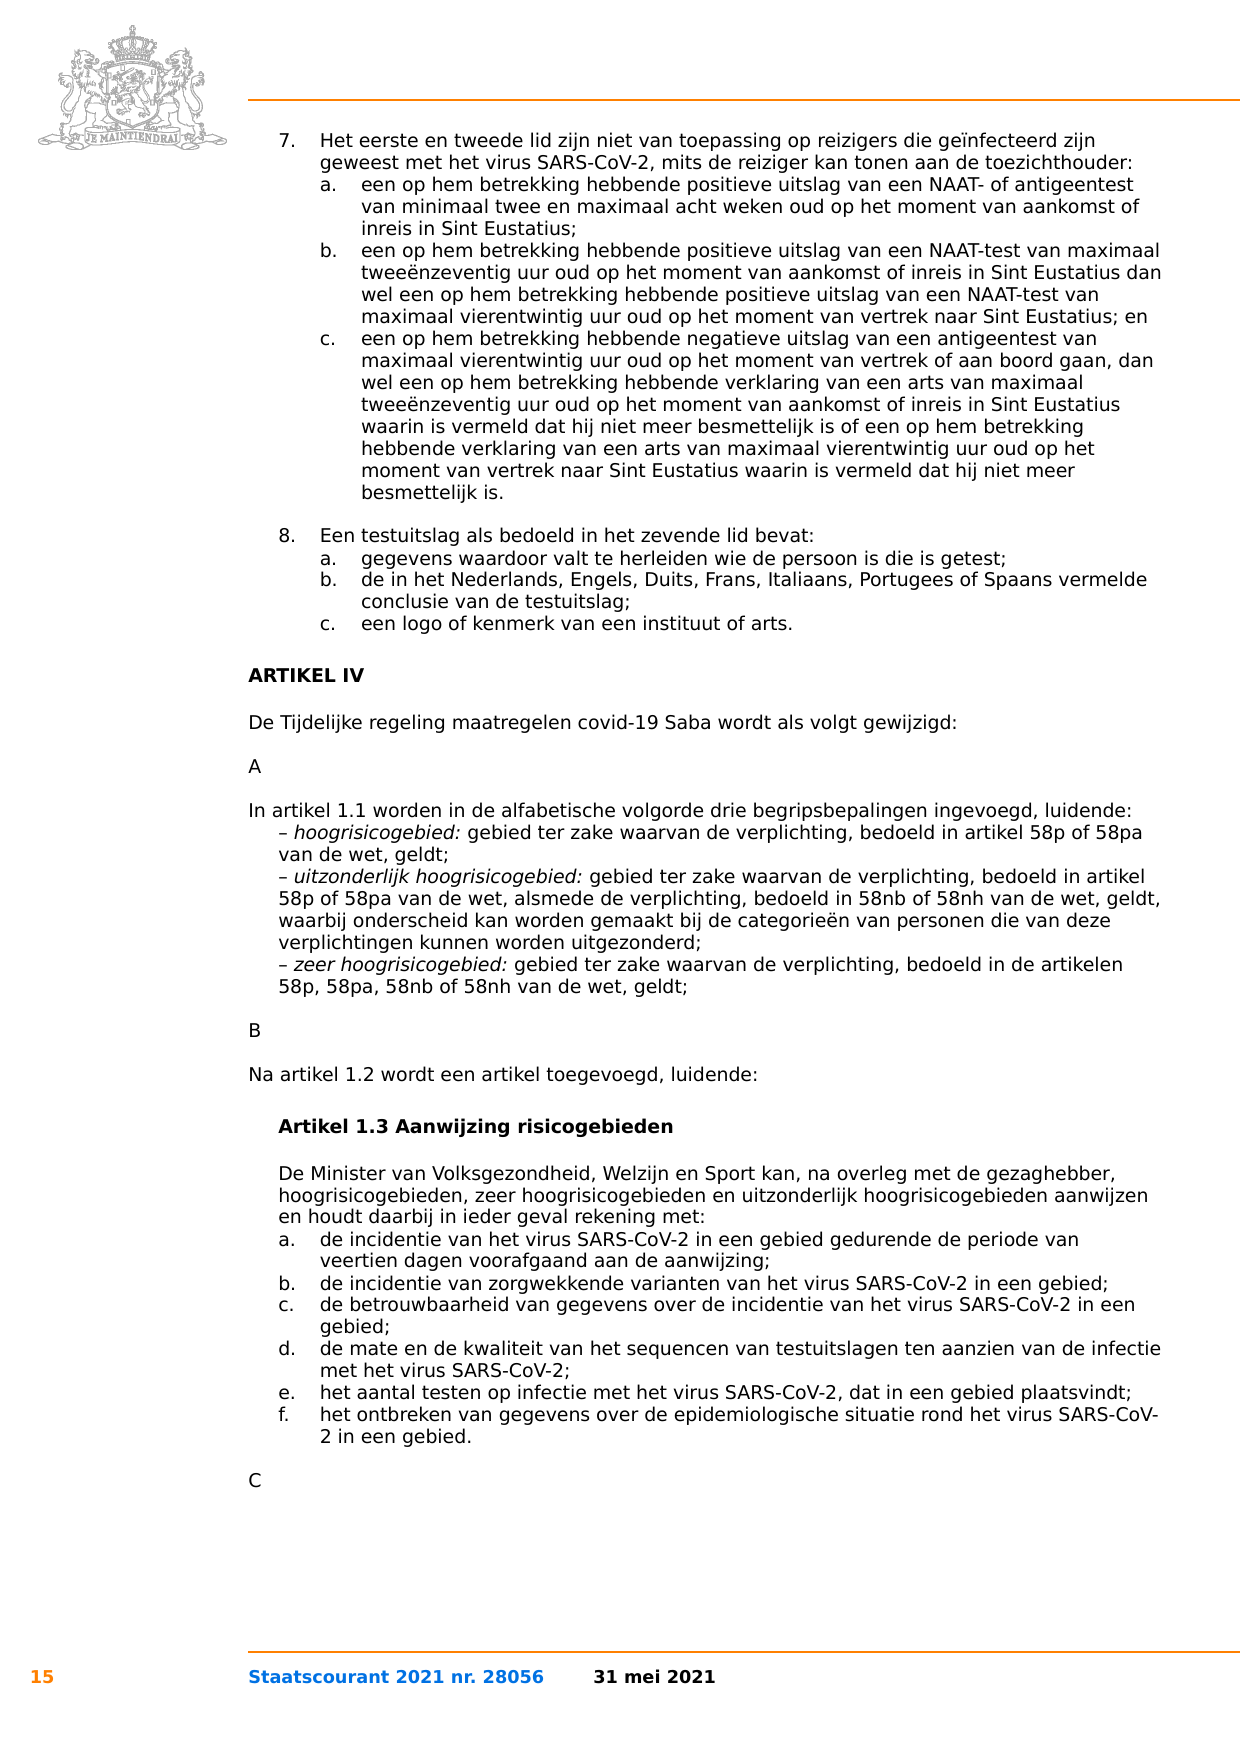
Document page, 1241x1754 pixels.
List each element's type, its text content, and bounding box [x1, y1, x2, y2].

text c. een logo of kenmerk van een instituut of arts. [319, 613, 1163, 635]
text c. een op hem betrekking hebbende negatieve uitslag van een antigeentest van maximaal vierentwintig uur oud op het moment van vertrek of aan boord gaan, dan wel een op hem betrekking hebbende verklaring van een arts van maximaal tweeënzeventig uur oud op het moment van aankomst of inreis in Sint Eustatius waarin is vermeld dat hij niet meer besmettelijk is of een op hem betrekking hebbende verklaring van een arts van maximaal vierentwintig uur oud op het moment van vertrek naar Sint Eustatius waarin is vermeld dat hij niet meer besmettelijk is. [319, 328, 1163, 503]
text b. een op hem betrekking hebbende positieve uitslag van een NAAT-test van maximaal tweeënzeventig uur oud op het moment van aankomst of inreis in Sint Eustatius dan wel een op hem betrekking hebbende positieve uitslag van een NAAT-test van maximaal vierentwintig uur oud op het moment van vertrek naar Sint Eustatius; en [319, 240, 1163, 328]
text b. de in het Nederlands, Engels, Duits, Frans, Italiaans, Portugees of Spaans vermelde conclusie van de testuitslag; [319, 569, 1163, 613]
text a. een op hem betrekking hebbende positieve uitslag van een NAAT- of antigeentest van minimaal twee en maximaal acht weken oud op het moment van aankomst of inreis in Sint Eustatius; [319, 174, 1163, 240]
subtitle ARTIKEL IV [248, 665, 1163, 687]
text a. de incidentie van het virus SARS-CoV-2 in een gebied gedurende de periode van veertien dagen voorafgaand aan de aanwijzing; [278, 1228, 1163, 1272]
text c. de betrouwbaarheid van gegevens over de incidentie van het virus SARS-CoV-2 in een gebied; [278, 1294, 1163, 1338]
text b. de incidentie van zorgwekkende varianten van het virus SARS-CoV-2 in een gebied; [278, 1272, 1163, 1294]
picture [38, 25, 227, 150]
text Na artikel 1.2 wordt een artikel toegevoegd, luidende: [248, 1063, 1163, 1086]
text a. gegevens waardoor valt te herleiden wie de persoon is die is getest; [319, 547, 1163, 569]
text e. het aantal testen op infectie met het virus SARS-CoV-2, dat in een gebied plaatsvindt; [278, 1382, 1163, 1404]
text f. het ontbreken van gegevens over de epidemiologische situatie rond het virus SARS-CoV-2 in een gebied. [278, 1404, 1163, 1448]
text 7. Het eerste en tweede lid zijn niet van toepassing op reizigers die geïnfecteerd zijn geweest met het virus SARS-CoV-2, mits de reiziger kan tonen aan de toezichthouder: [278, 130, 1163, 174]
text De Tijdelijke regeling maatregelen covid-19 Saba wordt als volgt gewijzigd: [248, 712, 1163, 734]
text – hoogrisicogebied: gebied ter zake waarvan de verplichting, bedoeld in artikel 58p of 58pa van de wet, geldt; [278, 822, 1163, 866]
text De Minister van Volksgezondheid, Welzijn en Sport kan, na overleg met de gezaghebber, hoogrisicogebieden, zeer hoogrisicogebieden en uitzonderlijk hoogrisicogebieden aanwijzen en houdt daarbij in ieder geval rekening met: [278, 1162, 1163, 1228]
text B [248, 1020, 1163, 1042]
subtitle Artikel 1.3 Aanwijzing risicogebieden [278, 1116, 1163, 1137]
text A [248, 756, 1163, 778]
text In artikel 1.1 worden in de alfabetische volgorde drie begripsbepalingen ingevoegd, luidende: [248, 800, 1163, 822]
text 8. Een testuitslag als bedoeld in het zevende lid bevat: [278, 525, 1163, 547]
text – zeer hoogrisicogebied: gebied ter zake waarvan de verplichting, bedoeld in de artikelen 58p, 58pa, 58nb of 58nh van de wet, geldt; [278, 954, 1163, 998]
text C [248, 1470, 1163, 1492]
text – uitzonderlijk hoogrisicogebied: gebied ter zake waarvan de verplichting, bedoeld in artikel 58p of 58pa van de wet, alsmede de verplichting, bedoeld in 58nb of 58nh van de wet, geldt, waarbij onderscheid kan worden gemaakt bij de categorieën van personen die van deze verplichtingen kunnen worden uitgezonderd; [278, 866, 1163, 954]
text d. de mate en de kwaliteit van het sequencen van testuitslagen ten aanzien van de infectie met het virus SARS-CoV-2; [278, 1338, 1163, 1382]
